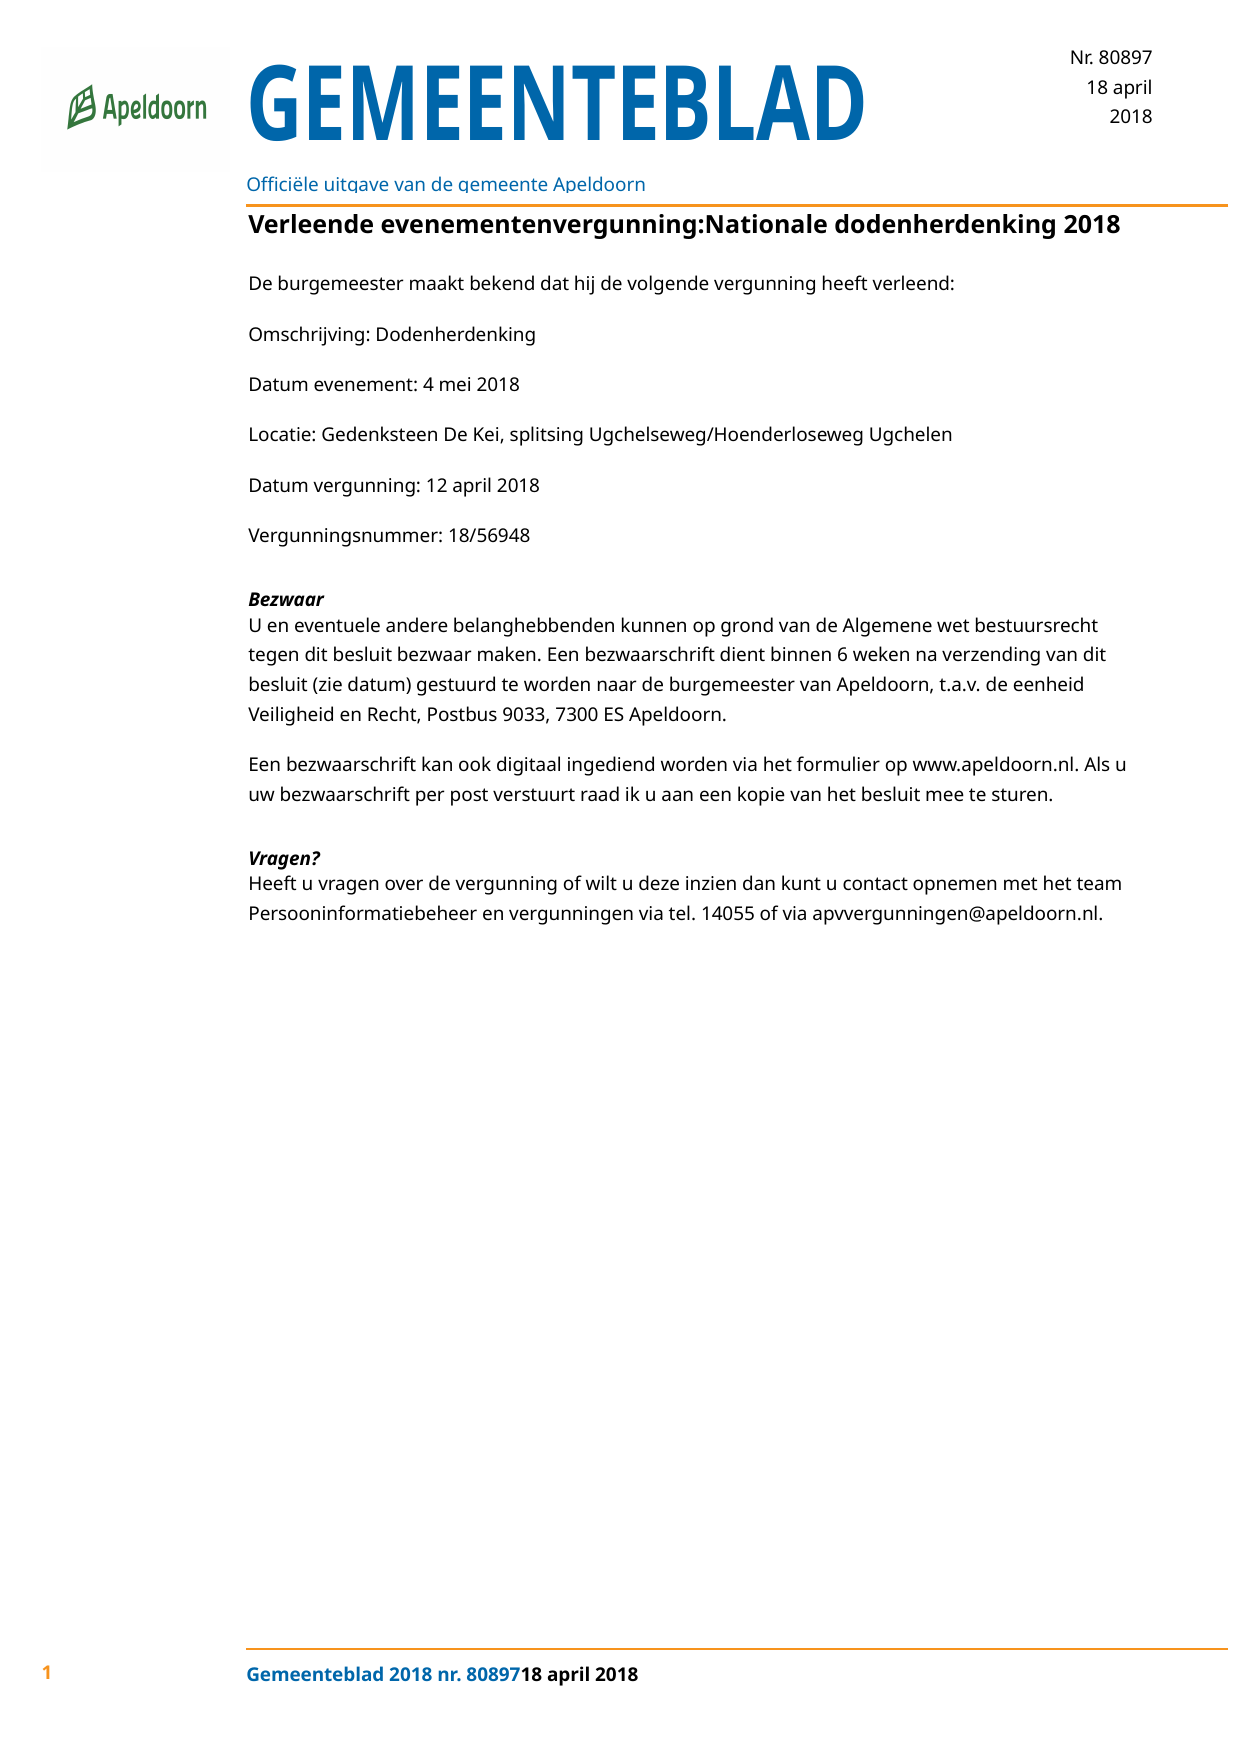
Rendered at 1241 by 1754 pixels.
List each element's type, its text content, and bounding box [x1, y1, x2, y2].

text Verleende evenementenvergunning:Nationale dodenherdenking 2018 [248, 207, 1152, 241]
text Heeft u vragen over de vergunning of wilt u deze inzien dan kunt u contact opnemen met het team Persooninformatiebeheer en vergunningen via tel. 14055 of via apvvergunningen@apeldoorn.nl. [248, 871, 1152, 926]
picture [41, 47, 231, 172]
text Vragen? [248, 845, 1152, 871]
text U en eventuele andere belanghebbenden kunnen op grond van de Algemene wet bestuursrecht tegen dit besluit bezwaar maken. Een bezwaarschrift dient binnen 6 weken na verzending van dit besluit (zie datum) gestuurd te worden naar de burgemeester van Apeldoorn, t.a.v. de eenheid Veiligheid en Recht, Postbus 9033, 7300 ES Apeldoorn. [248, 612, 1152, 727]
text Locatie: Gedenksteen De Kei, splitsing Ugchelseweg/Hoenderloseweg Ugchelen [248, 422, 1152, 447]
text Omschrijving: Dodenherdenking [248, 321, 1152, 346]
text Datum evenement: 4 mei 2018 [248, 371, 1152, 397]
text Bezwaar [248, 586, 1152, 612]
text Vergunningsnummer: 18/56948 [248, 522, 1152, 548]
text De burgemeester maakt bekend dat hij de volgende vergunning heeft verleend: [248, 270, 1152, 296]
text Datum vergunning: 12 april 2018 [248, 472, 1152, 498]
text Een bezwaarschrift kan ook digitaal ingediend worden via het formulier op www.apeldoorn.nl. Als u uw bezwaarschrift per post verstuurt raad ik u aan een kopie van het besluit mee te sturen. [248, 751, 1152, 807]
